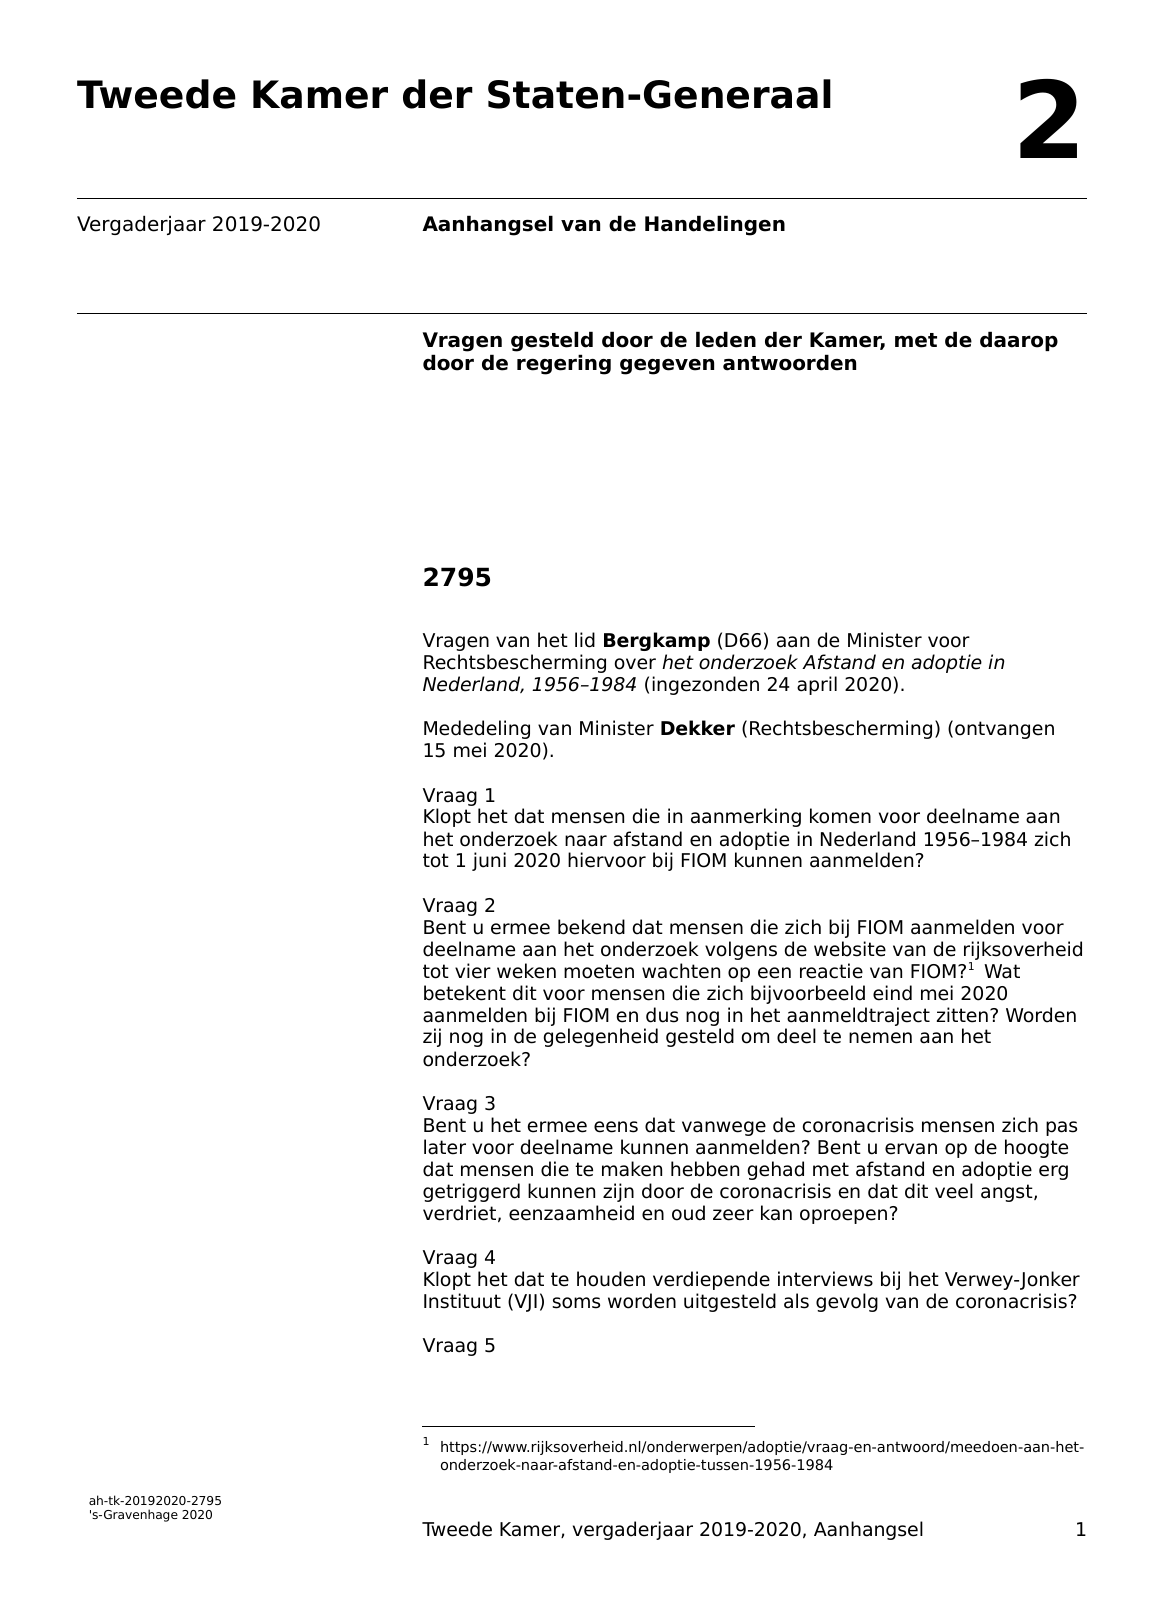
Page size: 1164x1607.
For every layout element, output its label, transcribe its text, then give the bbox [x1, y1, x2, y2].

table_cell Aanhangsel van de Handelingen [422, 199, 1087, 313]
text Bent u het ermee eens dat vanwege de coronacrisis mensen zich pas later voor deelname kunnen aanmelden? Bent u ervan op de hoogte dat mensen die te maken hebben gehad met afstand en adoptie erg getriggerd kunnen zijn door de coronacrisis en dat dit veel angst, verdriet, eenzaamheid en oud zeer kan oproepen? [422, 1114, 1087, 1224]
text Mededeling van Minister Dekker (Rechtsbescherming) (ontvangen 15 mei 2020). [422, 718, 1087, 762]
text Klopt het dat te houden verdiepende interviews bij het Verwey-Jonker Instituut (VJI) soms worden uitgesteld als gevolg van de coronacrisis? [422, 1269, 1087, 1313]
text Vraag 1 [422, 784, 1087, 806]
text Vraag 4 [422, 1247, 1087, 1269]
table_header 2 [886, 59, 1087, 198]
text Vragen van het lid Bergkamp (D66) aan de Minister voor Rechtsbescherming over het onderzoek Afstand en adoptie in Nederland, 1956–1984 (ingezonden 24 april 2020). [422, 630, 1087, 696]
text ah-tk-20192020-2795 [88, 1494, 323, 1508]
table_cell [77, 314, 422, 375]
text Klopt het dat mensen die in aanmerking komen voor deelname aan het onderzoek naar afstand en adoptie in Nederland 1956–1984 zich tot 1 juni 2020 hiervoor bij FIOM kunnen aanmelden? [422, 806, 1087, 872]
table_header Tweede Kamer der Staten-Generaal [77, 59, 886, 198]
text https://www.rijksoverheid.nl/onderwerpen/adoptie/vraag-en-antwoord/meedoen-aan-het-onderzoek-naar-afstand-en-adoptie-tussen-1956-1984 [422, 1435, 1087, 1474]
text Vraag 5 [422, 1335, 1087, 1357]
text Vraag 3 [422, 1093, 1087, 1114]
text Vraag 2 [422, 894, 1087, 917]
text Bent u ermee bekend dat mensen die zich bij FIOM aanmelden voor deelname aan het onderzoek volgens de website van de rijksoverheid tot vier weken moeten wachten op een reactie van FIOM? Wat betekent dit voor mensen die zich bijvoorbeeld eind mei 2020 aanmelden bij FIOM en dus nog in het aanmeldtraject zitten? Worden zij nog in de gelegenheid gesteld om deel te nemen aan het onderzoek? [422, 917, 1087, 1070]
table_cell Vragen gesteld door de leden der Kamer, met de daarop door de regering gegeven antwoorden [422, 314, 1087, 375]
text 's-Gravenhage 2020 [88, 1508, 323, 1522]
text 2795 [422, 563, 1087, 592]
table_cell Vergaderjaar 2019-2020 [77, 199, 422, 313]
